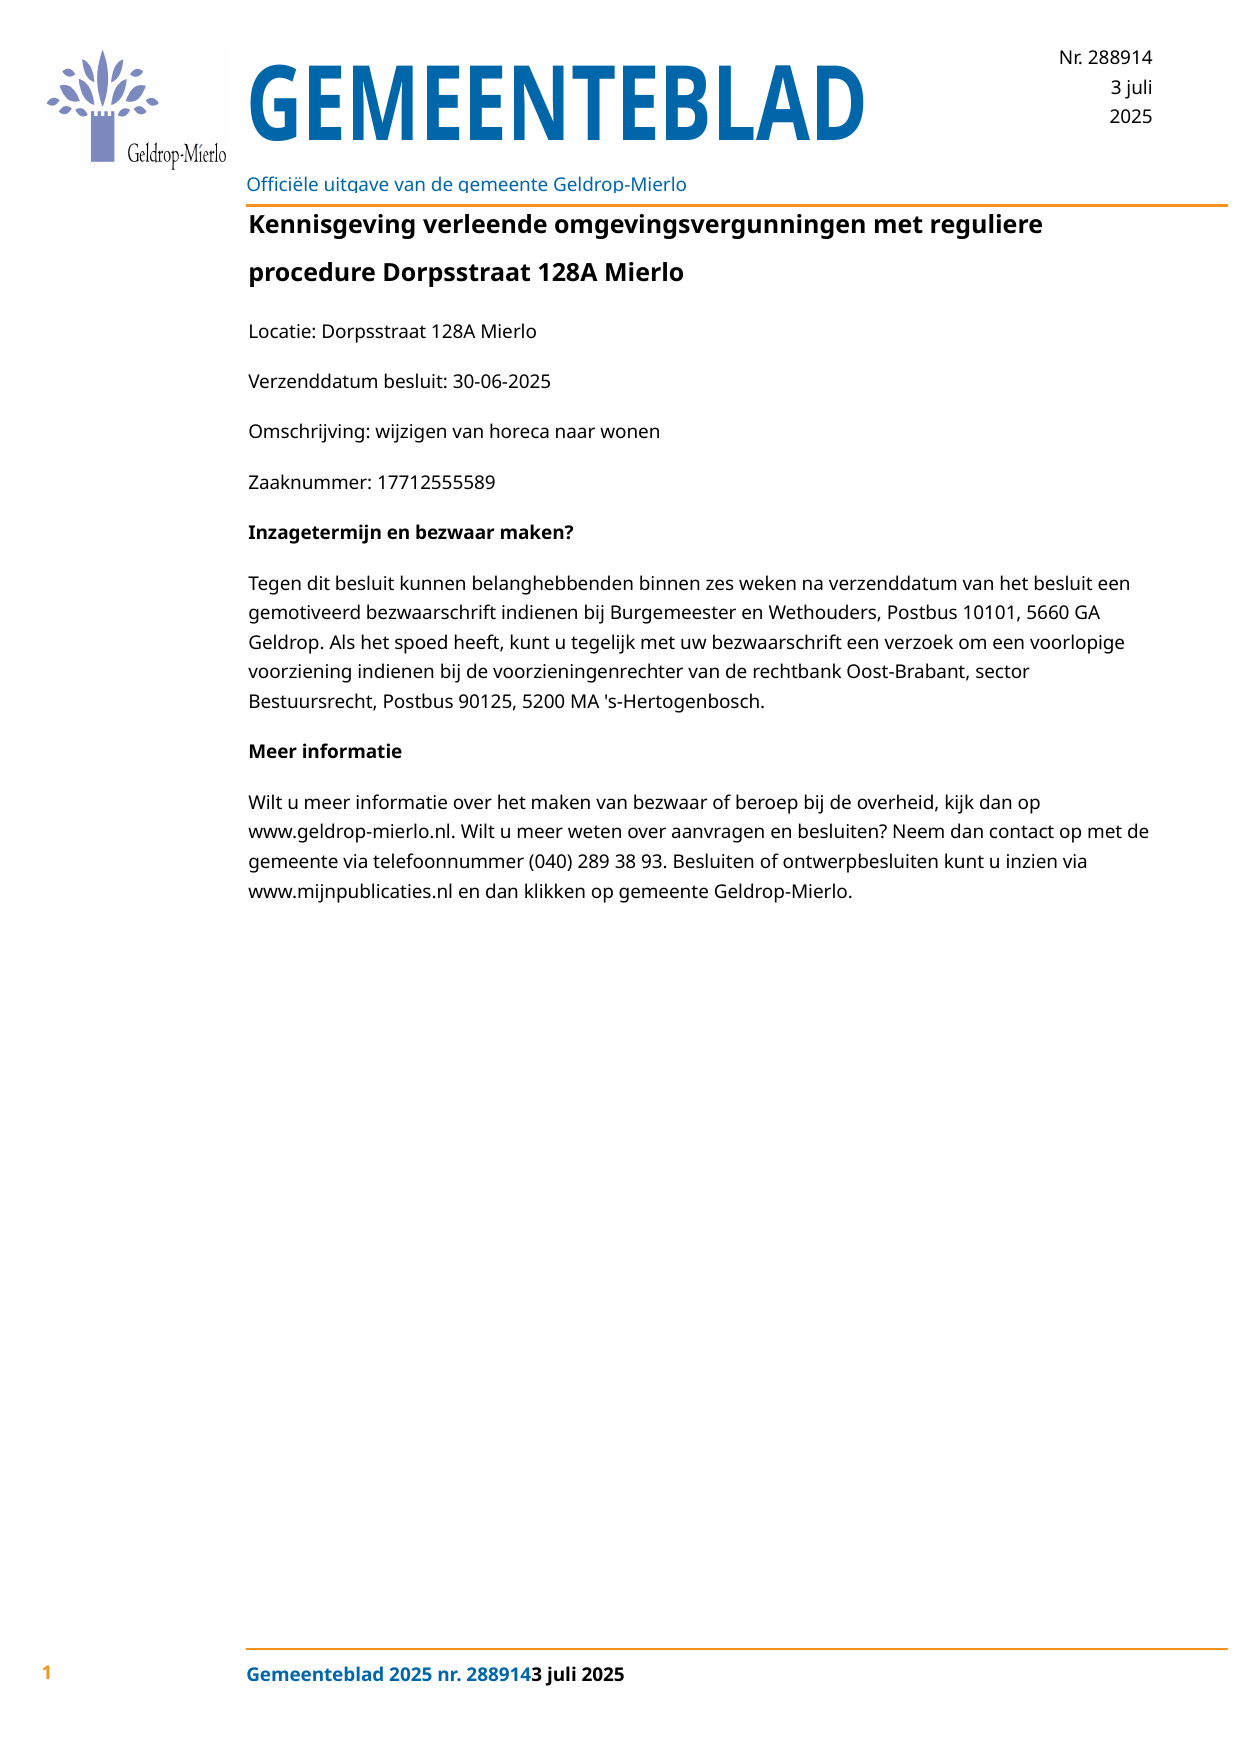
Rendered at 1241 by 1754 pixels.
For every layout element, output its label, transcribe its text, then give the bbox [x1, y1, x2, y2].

text Meer informatie [248, 739, 1152, 764]
text Wilt u meer informatie over het maken van bezwaar of beroep bij de overheid, kijk dan op www.geldrop-mierlo.nl. Wilt u meer weten over aanvragen en besluiten? Neem dan contact op met de gemeente via telefoonnummer (040) 289 38 93. Besluiten of ontwerpbesluiten kunt u inzien via www.mijnpublicaties.nl en dan klikken op gemeente Geldrop-Mierlo. [248, 789, 1152, 904]
text Verzenddatum besluit: 30-06-2025 [248, 368, 1152, 394]
text Tegen dit besluit kunnen belanghebbenden binnen zes weken na verzenddatum van het besluit een gemotiveerd bezwaarschrift indienen bij Burgemeester en Wethouders, Postbus 10101, 5660 GA Geldrop. Als het spoed heeft, kunt u tegelijk met uw bezwaarschrift een verzoek om een voorlopige voorziening indienen bij de voorzieningenrechter van de rechtbank Oost-Brabant, sector Bestuursrecht, Postbus 90125, 5200 MA 's-Hertogenbosch. [248, 570, 1152, 714]
text Inzagetermijn en bezwaar maken? [248, 519, 1152, 545]
text Locatie: Dorpsstraat 128A Mierlo [248, 318, 1152, 344]
picture [41, 47, 231, 172]
text Omschrijving: wijzigen van horeca naar wonen [248, 419, 1152, 444]
text Zaaknummer: 17712555589 [248, 469, 1152, 495]
text Kennisgeving verleende omgevingsvergunningen met reguliere procedure Dorpsstraat 128A Mierlo [248, 207, 1152, 288]
